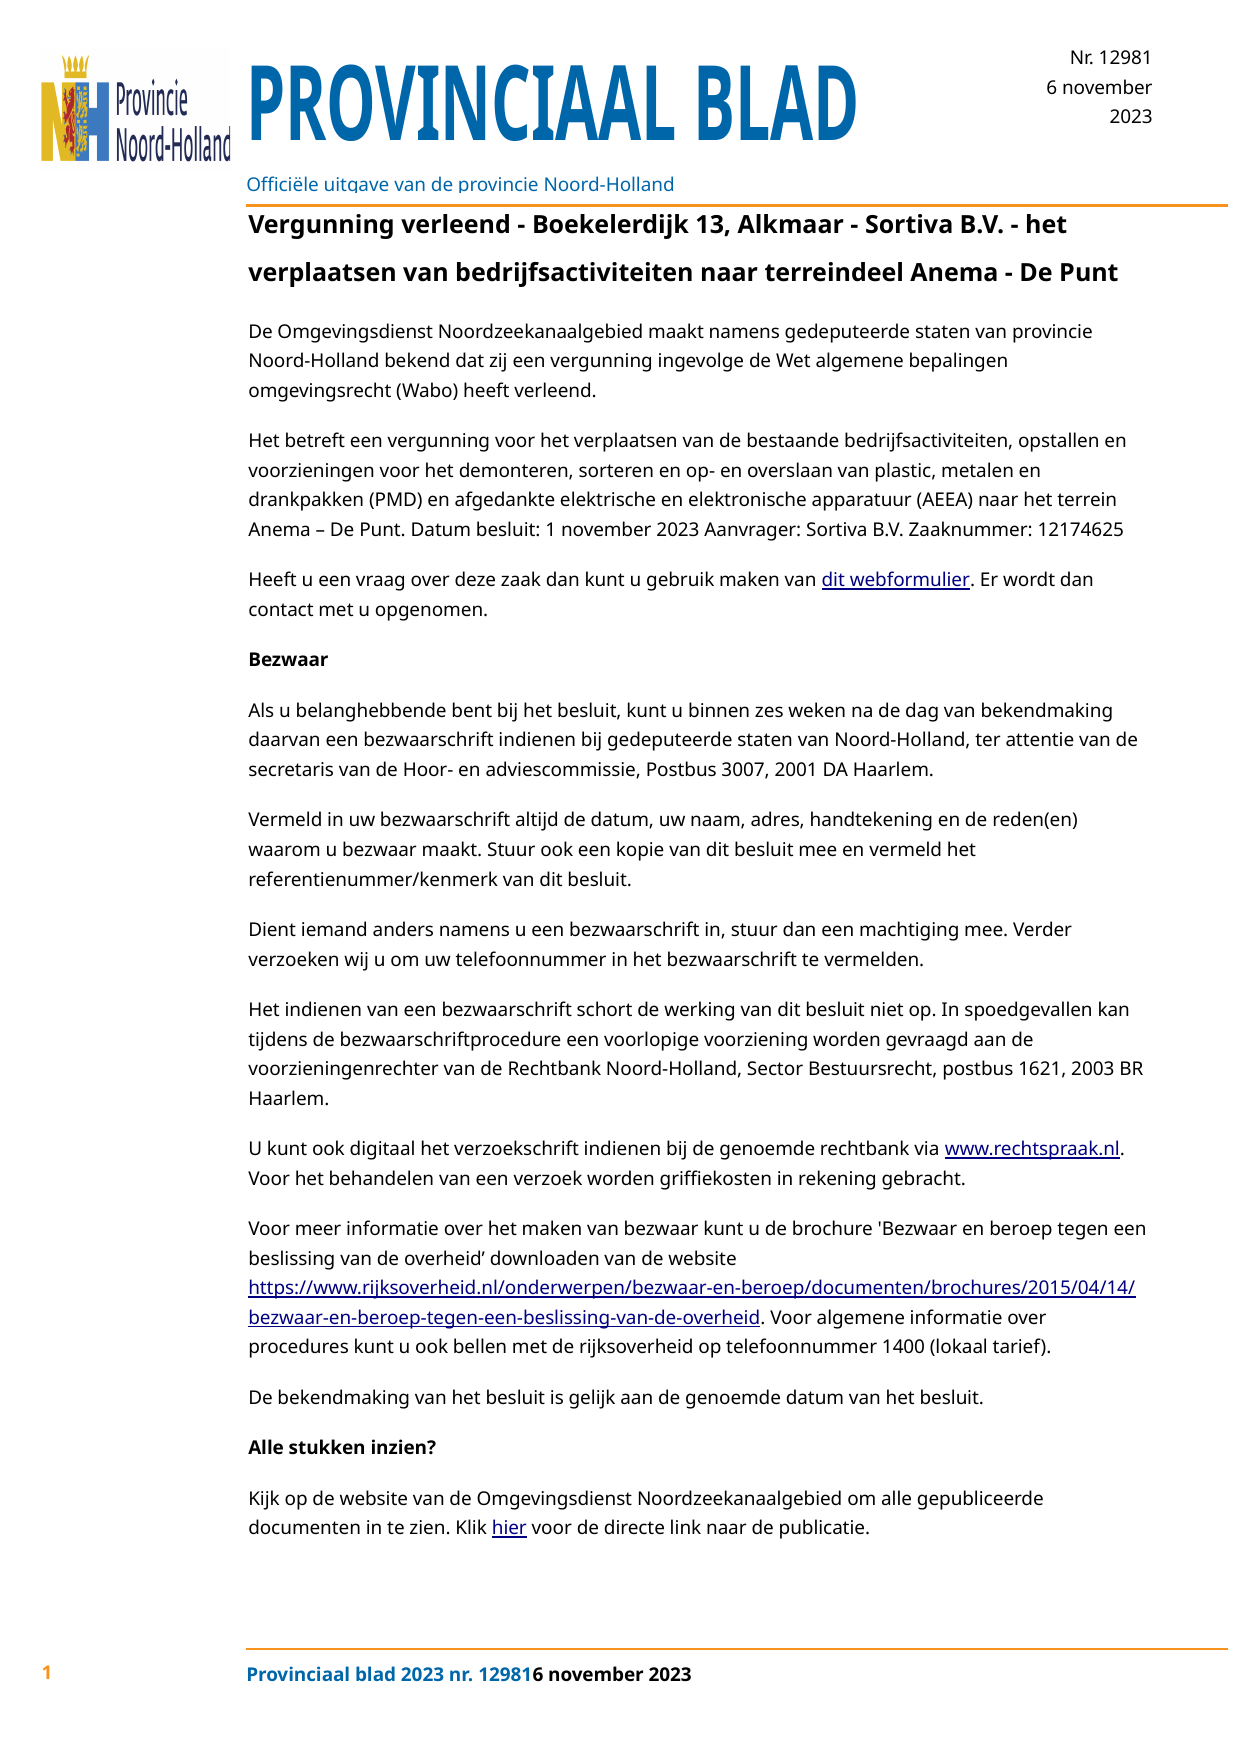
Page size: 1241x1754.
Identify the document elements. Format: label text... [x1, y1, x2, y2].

text De Omgevingsdienst Noordzeekanaalgebied maakt namens gedeputeerde staten van provincie Noord-Holland bekend dat zij een vergunning ingevolge de Wet algemene bepalingen omgevingsrecht (Wabo) heeft verleend. [248, 318, 1152, 403]
text Het indienen van een bezwaarschrift schort de werking van dit besluit niet op. In spoedgevallen kan tijdens de bezwaarschriftprocedure een voorlopige voorziening worden gevraagd aan de voorzieningenrechter van de Rechtbank Noord-Holland, Sector Bestuursrecht, postbus 1621, 2003 BR Haarlem. [248, 996, 1152, 1111]
text Heeft u een vraag over deze zaak dan kunt u gebruik maken van dit webformulier. Er wordt dan contact met u opgenomen. [248, 567, 1152, 622]
text Het betreft een vergunning voor het verplaatsen van de bestaande bedrijfsactiviteiten, opstallen en voorzieningen voor het demonteren, sorteren en op- en overslaan van plastic, metalen en drankpakken (PMD) en afgedankte elektrische en elektronische apparatuur (AEEA) naar het terrein Anema – De Punt. Datum besluit: 1 november 2023 Aanvrager: Sortiva B.V. Zaaknummer: 12174625 [248, 427, 1152, 542]
picture [41, 47, 231, 172]
text U kunt ook digitaal het verzoekschrift indienen bij de genoemde rechtbank via www.rechtspraak.nl. Voor het behandelen van een verzoek worden griffiekosten in rekening gebracht. [248, 1135, 1152, 1191]
text Als u belanghebbende bent bij het besluit, kunt u binnen zes weken na de dag van bekendmaking daarvan een bezwaarschrift indienen bij gedeputeerde staten van Noord-Holland, ter attentie van de secretaris van de Hoor- en adviescommissie, Postbus 3007, 2001 DA Haarlem. [248, 697, 1152, 782]
text Dient iemand anders namens u een bezwaarschrift in, stuur dan een machtiging mee. Verder verzoeken wij u om uw telefoonnummer in het bezwaarschrift te vermelden. [248, 916, 1152, 972]
text Voor meer informatie over het maken van bezwaar kunt u de brochure 'Bezwaar en beroep tegen een beslissing van de overheid’ downloaden van de website https://www.rijksoverheid.nl/onderwerpen/bezwaar-en-beroep/documenten/brochures/2015/04/14/bezwaar-en-beroep-tegen-een-beslissing-van-de-overheid. Voor algemene informatie over procedures kunt u ook bellen met de rijksoverheid op telefoonnummer 1400 (lokaal tarief). [248, 1215, 1152, 1359]
text Vermeld in uw bezwaarschrift altijd de datum, uw naam, adres, handtekening en de reden(en) waarom u bezwaar maakt. Stuur ook een kopie van dit besluit mee en vermeld het referentienummer/kenmerk van dit besluit. [248, 807, 1152, 892]
text Kijk op de website van de Omgevingsdienst Noordzeekanaalgebied om alle gepubliceerde documenten in te zien. Klik hier voor de directe link naar de publicatie. [248, 1485, 1152, 1540]
text Bezwaar [248, 647, 1152, 672]
text Vergunning verleend - Boekelerdijk 13, Alkmaar - Sortiva B.V. - het verplaatsen van bedrijfsactiviteiten naar terreindeel Anema - De Punt [248, 207, 1152, 288]
text Alle stukken inzien? [248, 1434, 1152, 1460]
text De bekendmaking van het besluit is gelijk aan de genoemde datum van het besluit. [248, 1384, 1152, 1410]
